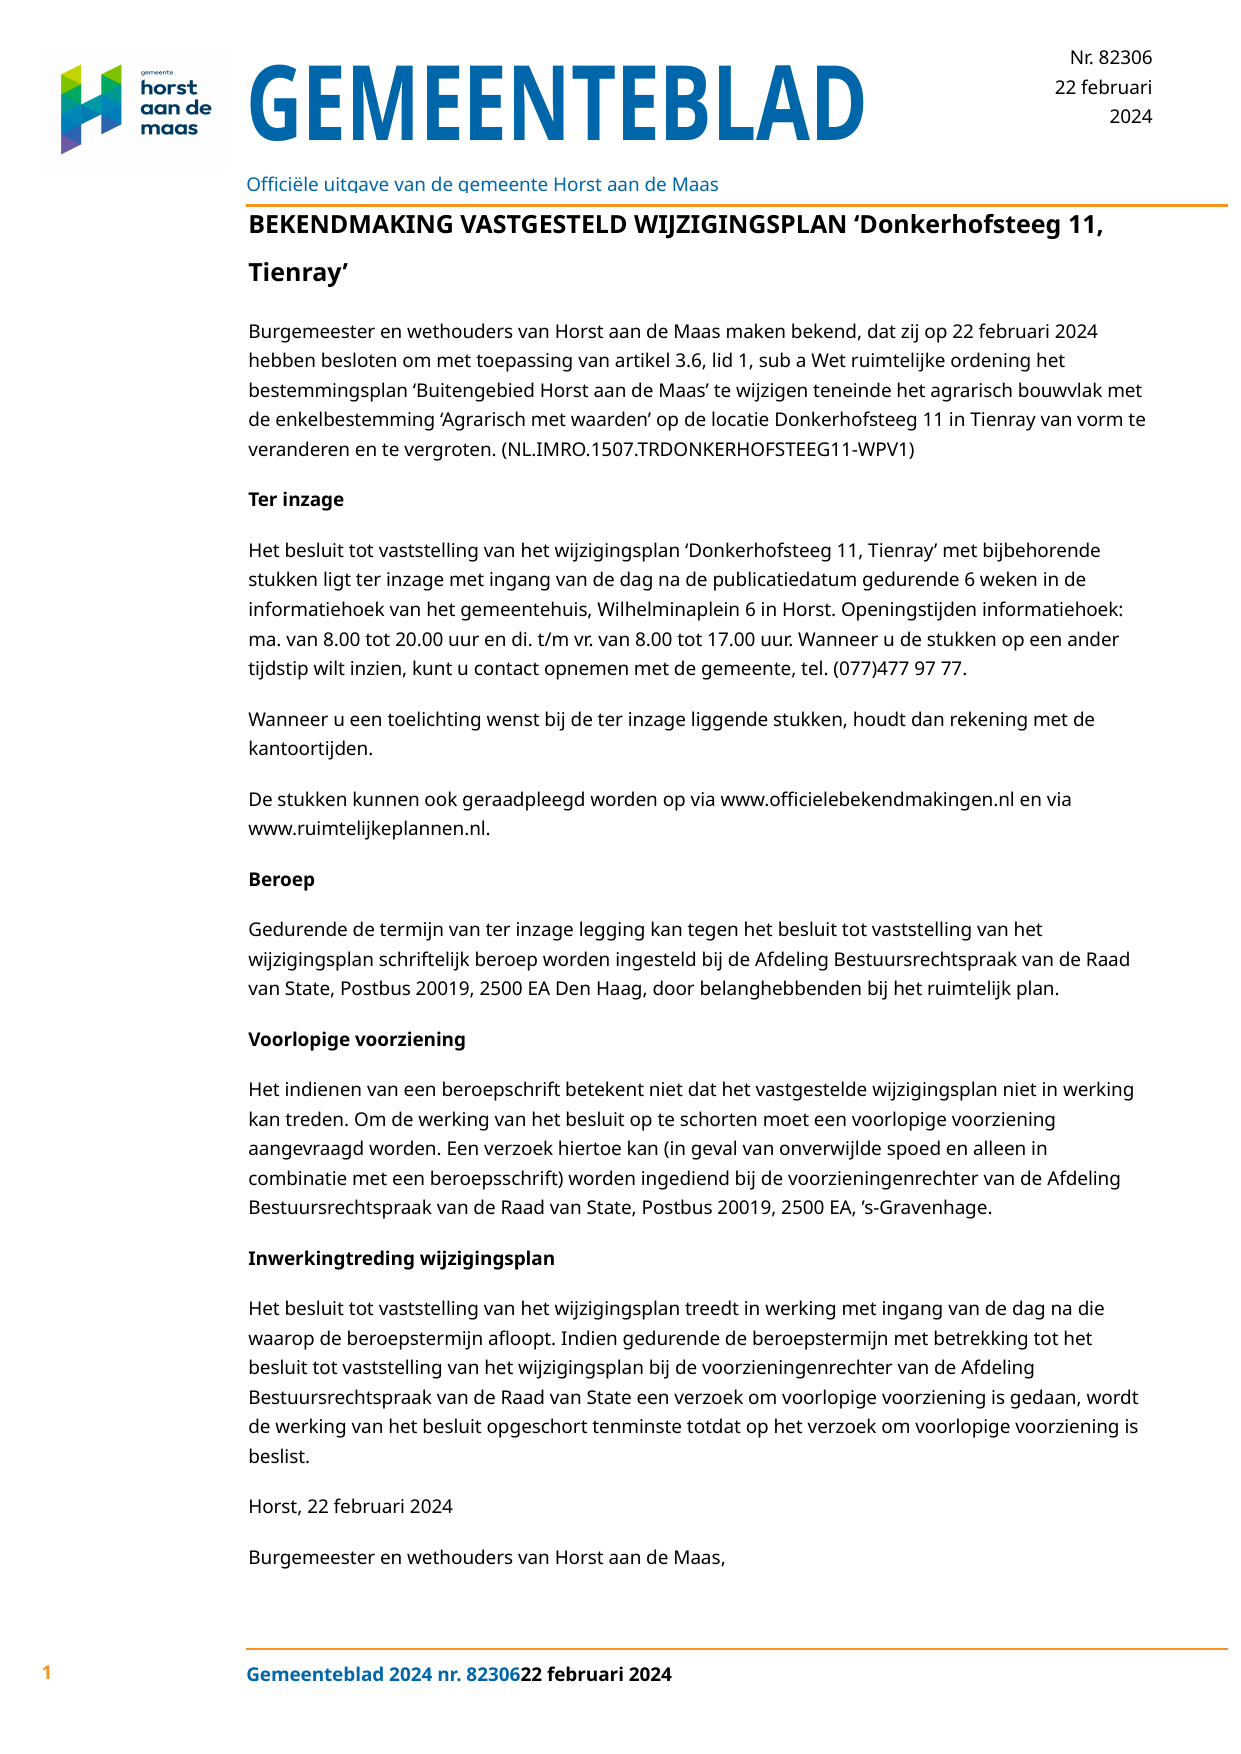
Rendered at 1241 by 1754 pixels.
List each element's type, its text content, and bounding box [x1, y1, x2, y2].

text Het besluit tot vaststelling van het wijzigingsplan ‘Donkerhofsteeg 11, Tienray’ met bijbehorende stukken ligt ter inzage met ingang van de dag na de publicatiedatum gedurende 6 weken in de informatiehoek van het gemeentehuis, Wilhelminaplein 6 in Horst. Openingstijden informatiehoek: ma. van 8.00 tot 20.00 uur en di. t/m vr. van 8.00 tot 17.00 uur. Wanneer u de stukken op een ander tijdstip wilt inzien, kunt u contact opnemen met de gemeente, tel. (077)477 97 77. [248, 537, 1152, 681]
text BEKENDMAKING VASTGESTELD WIJZIGINGSPLAN ‘Donkerhofsteeg 11, Tienray’ [248, 207, 1152, 288]
text Gedurende de termijn van ter inzage legging kan tegen het besluit tot vaststelling van het wijzigingsplan schriftelijk beroep worden ingesteld bij de Afdeling Bestuursrechtspraak van de Raad van State, Postbus 20019, 2500 EA Den Haag, door belanghebbenden bij het ruimtelijk plan. [248, 916, 1152, 1001]
text Voorlopige voorziening [248, 1026, 1152, 1052]
text Het besluit tot vaststelling van het wijzigingsplan treedt in werking met ingang van de dag na die waarop de beroepstermijn afloopt. Indien gedurende de beroepstermijn met betrekking tot het besluit tot vaststelling van het wijzigingsplan bij de voorzieningenrechter van de Afdeling Bestuursrechtspraak van de Raad van State een verzoek om voorlopige voorziening is gedaan, wordt de werking van het besluit opgeschort tenminste totdat op het verzoek om voorlopige voorziening is beslist. [248, 1295, 1152, 1469]
text Ter inzage [248, 487, 1152, 512]
text De stukken kunnen ook geraadpleegd worden op via www.officielebekendmakingen.nl en via www.ruimtelijkeplannen.nl. [248, 786, 1152, 841]
text Burgemeester en wethouders van Horst aan de Maas, [248, 1544, 1152, 1570]
text Inwerkingtreding wijzigingsplan [248, 1245, 1152, 1271]
text Beroep [248, 866, 1152, 892]
text Horst, 22 februari 2024 [248, 1494, 1152, 1519]
text Burgemeester en wethouders van Horst aan de Maas maken bekend, dat zij op 22 februari 2024 hebben besloten om met toepassing van artikel 3.6, lid 1, sub a Wet ruimtelijke ordening het bestemmingsplan ‘Buitengebied Horst aan de Maas’ te wijzigen teneinde het agrarisch bouwvlak met de enkelbestemming ‘Agrarisch met waarden’ op de locatie Donkerhofsteeg 11 in Tienray van vorm te veranderen en te vergroten. (NL.IMRO.1507.TRDONKERHOFSTEEG11-WPV1) [248, 318, 1152, 462]
picture [41, 47, 231, 172]
text Wanneer u een toelichting wenst bij de ter inzage liggende stukken, houdt dan rekening met de kantoortijden. [248, 706, 1152, 761]
text Het indienen van een beroepschrift betekent niet dat het vastgestelde wijzigingsplan niet in werking kan treden. Om de werking van het besluit op te schorten moet een voorlopige voorziening aangevraagd worden. Een verzoek hiertoe kan (in geval van onverwijlde spoed en alleen in combinatie met een beroepsschrift) worden ingediend bij de voorzieningenrechter van de Afdeling Bestuursrechtspraak van de Raad van State, Postbus 20019, 2500 EA, ’s-Gravenhage. [248, 1076, 1152, 1220]
